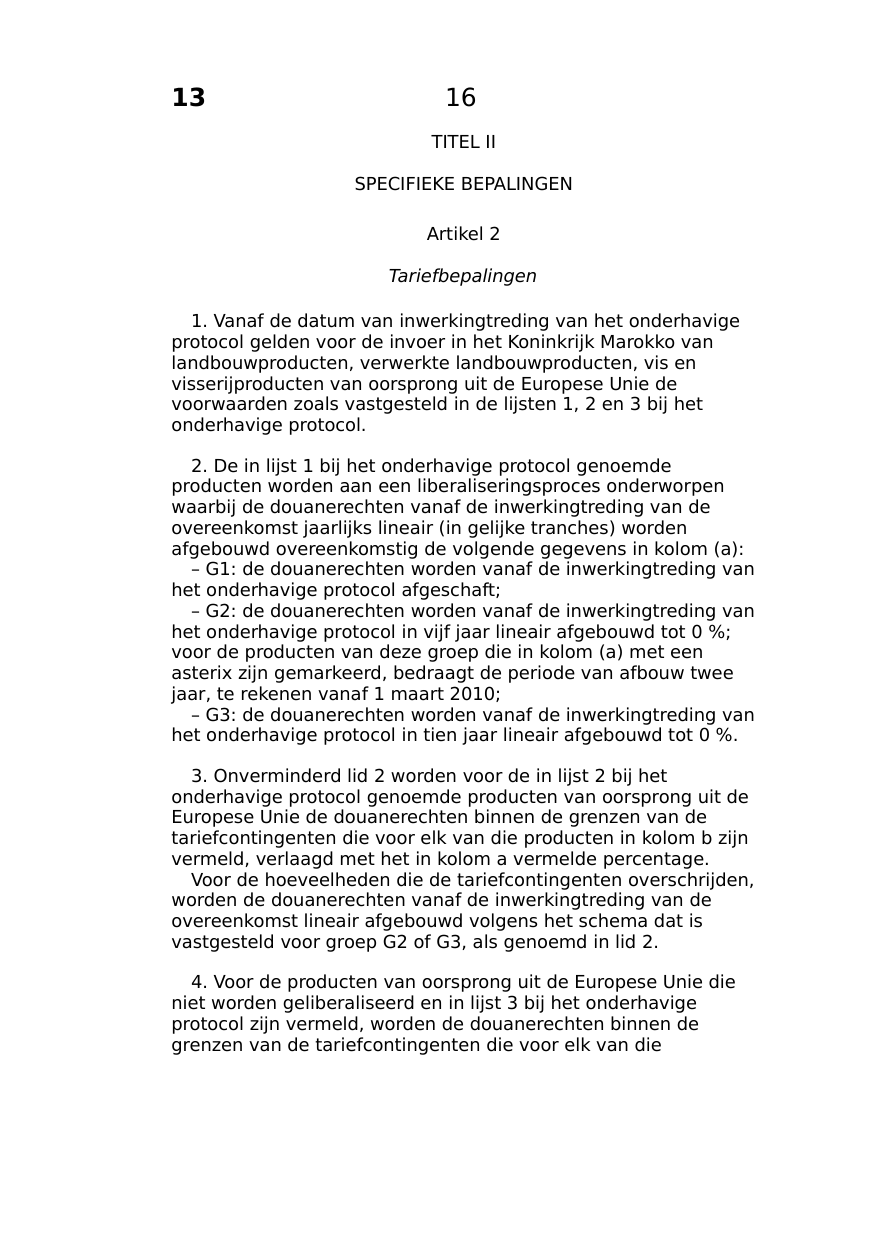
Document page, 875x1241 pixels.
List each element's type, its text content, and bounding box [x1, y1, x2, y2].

subtitle Artikel 2 Tariefbepalingen [171, 224, 756, 286]
text 4. Voor de producten van oorsprong uit de Europese Unie die niet worden geliberaliseerd en in lijst 3 bij het onderhavige protocol zijn vermeld, worden de douanerechten binnen de grenzen van de tariefcontingenten die voor elk van die [171, 972, 756, 1055]
text 2. De in lijst 1 bij het onderhavige protocol genoemde producten worden aan een liberaliseringsproces onderworpen waarbij de douanerechten vanaf de inwerkingtreding van de overeenkomst jaarlijks lineair (in gelijke tranches) worden afgebouwd overeenkomstig de volgende gegevens in kolom (a): [171, 456, 756, 559]
text – G3: de douanerechten worden vanaf de inwerkingtreding van het onderhavige protocol in tien jaar lineair afgebouwd tot 0 %. [171, 704, 756, 746]
text 1. Vanaf de datum van inwerkingtreding van het onderhavige protocol gelden voor de invoer in het Koninkrijk Marokko van landbouwproducten, verwerkte landbouwproducten, vis en visserijproducten van oorsprong uit de Europese Unie de voorwaarden zoals vastgesteld in de lijsten 1, 2 en 3 bij het onderhavige protocol. [171, 311, 756, 436]
text 3. Onverminderd lid 2 worden voor de in lijst 2 bij het onderhavige protocol genoemde producten van oorsprong uit de Europese Unie de douanerechten binnen de grenzen van de tariefcontingenten die voor elk van die producten in kolom b zijn vermeld, verlaagd met het in kolom a vermelde percentage. [171, 766, 756, 869]
text Voor de hoeveelheden die de tariefcontingenten overschrijden, worden de douanerechten vanaf de inwerkingtreding van de overeenkomst lineair afgebouwd volgens het schema dat is vastgesteld voor groep G2 of G3, als genoemd in lid 2. [171, 869, 756, 952]
text – G1: de douanerechten worden vanaf de inwerkingtreding van het onderhavige protocol afgeschaft; [171, 559, 756, 601]
subtitle TITEL II SPECIFIEKE BEPALINGEN [171, 132, 756, 194]
text – G2: de douanerechten worden vanaf de inwerkingtreding van het onderhavige protocol in vijf jaar lineair afgebouwd tot 0 %; voor de producten van deze groep die in kolom (a) met een asterix zijn gemarkeerd, bedraagt de periode van afbouw twee jaar, te rekenen vanaf 1 maart 2010; [171, 601, 756, 704]
